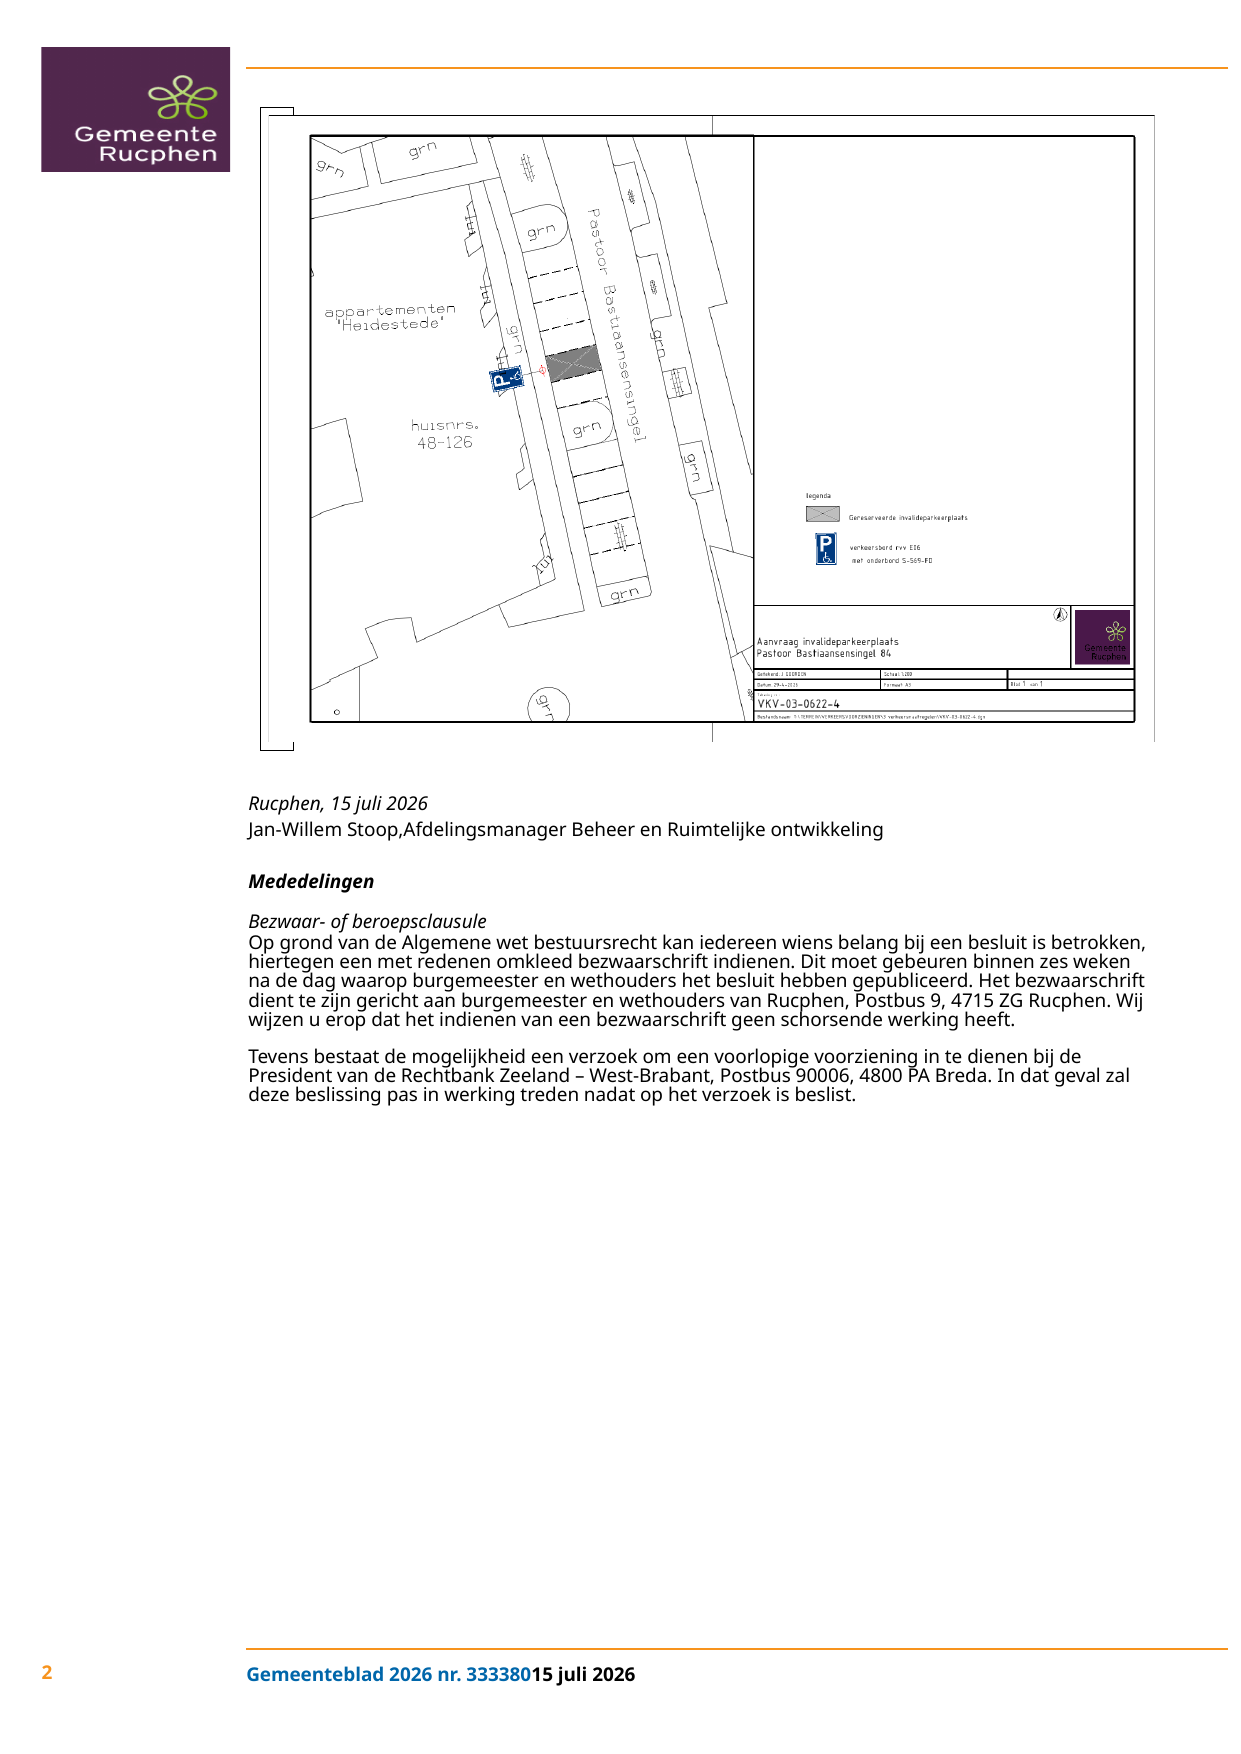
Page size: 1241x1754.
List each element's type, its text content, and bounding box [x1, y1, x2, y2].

text Mededelingen [248, 869, 1152, 894]
picture [41, 47, 231, 172]
text Rucphen, 15 juli 2026 [248, 790, 1152, 816]
text Tevens bestaat de mogelijkheid een verzoek om een voorlopige voorziening in te dienen bij de President van de Rechtbank Zeeland – West-Brabant, Postbus 90006, 4800 PA Breda. In dat geval zal deze beslissing pas in werking treden nadat op het verzoek is beslist. [248, 1048, 1152, 1106]
text Bezwaar- of beroepsclausule [248, 908, 1152, 934]
text Op grond van de Algemene wet bestuursrecht kan iedereen wiens belang bij een besluit is betrokken, hiertegen een met redenen omkleed bezwaarschrift indienen. Dit moet gebeuren binnen zes weken na de dag waarop burgemeester en wethouders het besluit hebben gepubliceerd. Het bezwaarschrift dient te zijn gericht aan burgemeester en wethouders van Rucphen, Postbus 9, 4715 ZG Rucphen. Wij wijzen u erop dat het indienen van een bezwaarschrift geen schorsende werking heeft. [248, 934, 1152, 1030]
picture [268, 115, 1155, 742]
text Jan-Willem Stoop,Afdelingsmanager Beheer en Ruimtelijke ontwikkeling [248, 816, 1152, 842]
